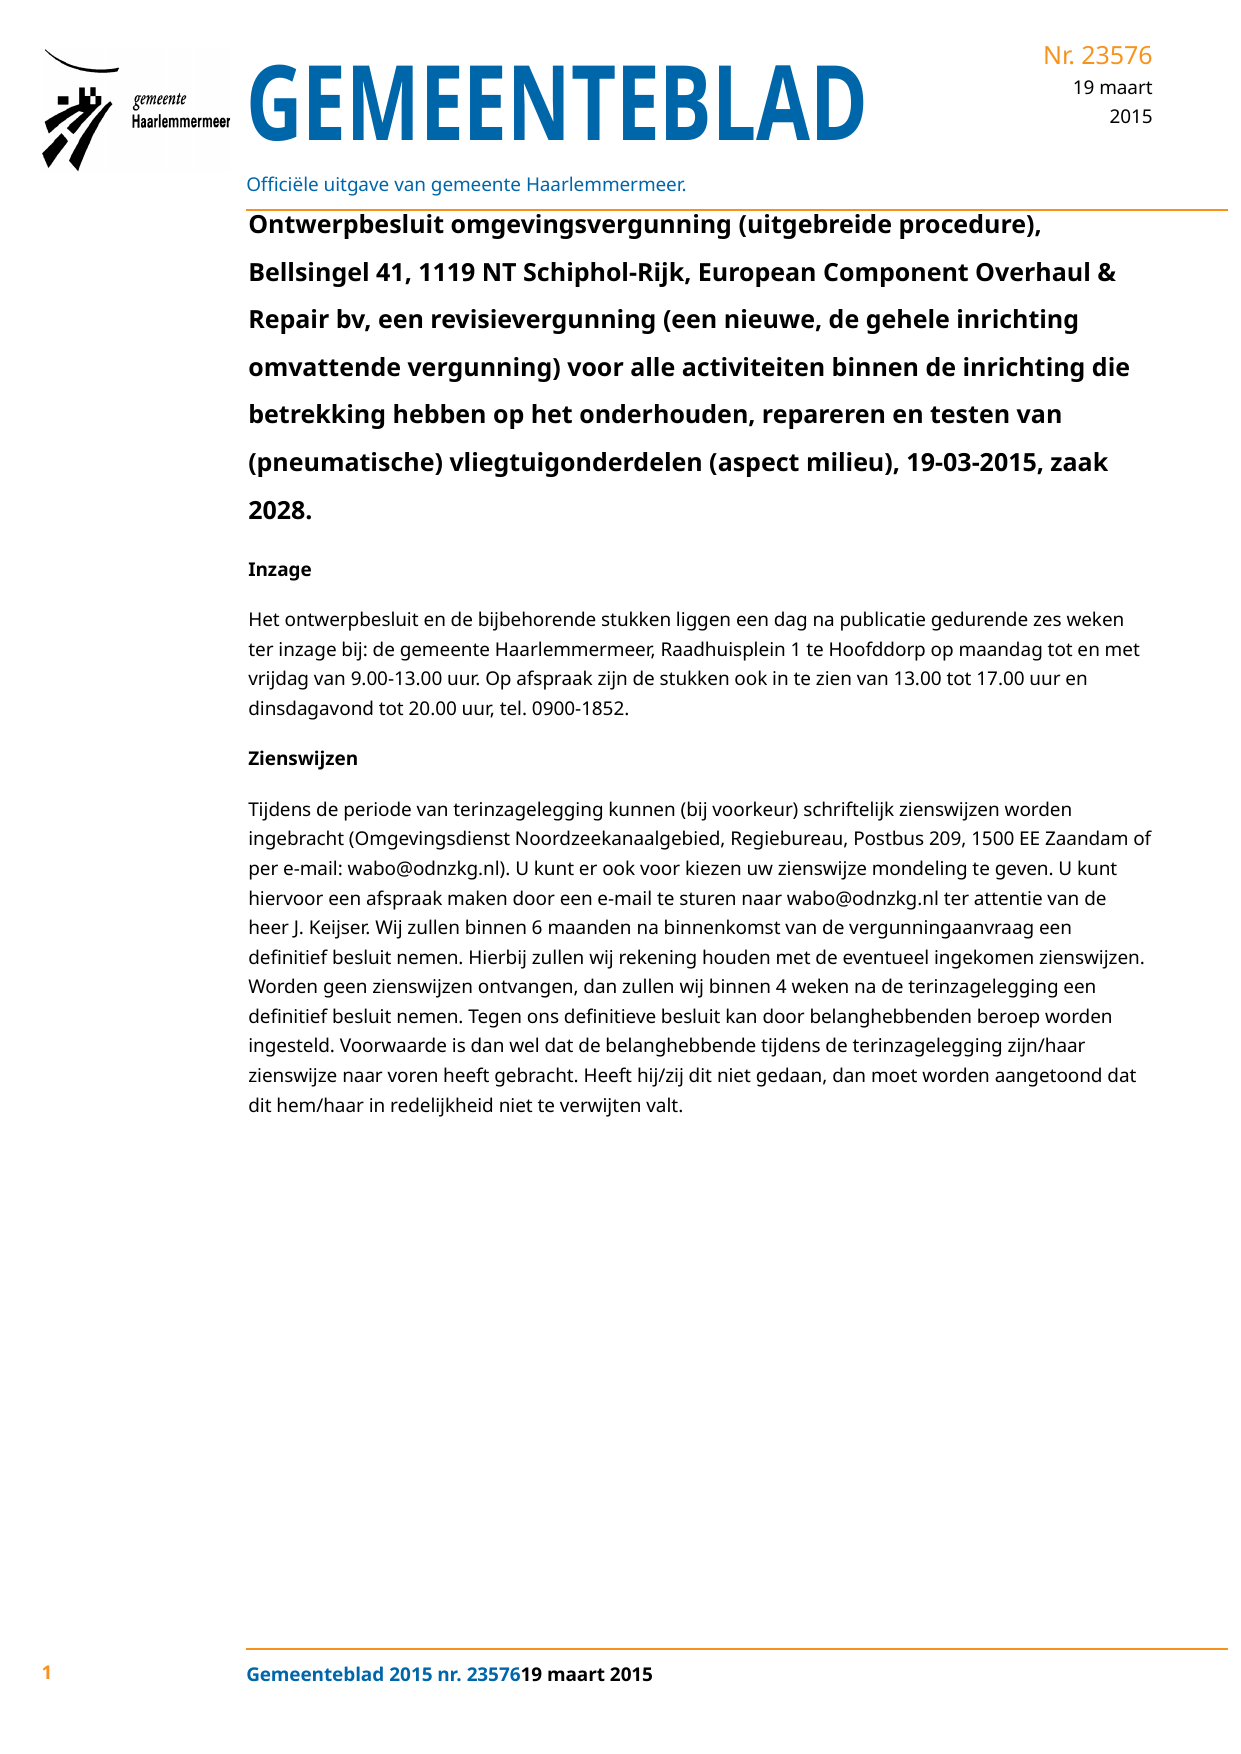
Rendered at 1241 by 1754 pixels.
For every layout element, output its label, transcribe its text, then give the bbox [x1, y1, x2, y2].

text Zienswijzen [248, 746, 1152, 771]
text Ontwerpbesluit omgevingsvergunning (uitgebreide procedure), Bellsingel 41, 1119 NT Schiphol-Rijk, European Component Overhaul & Repair bv, een revisievergunning (een nieuwe, de gehele inrichting omvattende vergunning) voor alle activiteiten binnen de inrichting die betrekking hebben op het onderhouden, repareren en testen van (pneumatische) vliegtuigonderdelen (aspect milieu), 19-03-2015, zaak 2028. [248, 211, 1152, 526]
text Het ontwerpbesluit en de bijbehorende stukken liggen een dag na publicatie gedurende zes weken ter inzage bij: de gemeente Haarlemmermeer, Raadhuisplein 1 te Hoofddorp op maandag tot en met vrijdag van 9.00-13.00 uur. Op afspraak zijn de stukken ook in te zien van 13.00 tot 17.00 uur en dinsdagavond tot 20.00 uur, tel. 0900-1852. [248, 606, 1152, 721]
picture [41, 47, 231, 172]
text Inzage [248, 556, 1152, 582]
text Tijdens de periode van terinzagelegging kunnen (bij voorkeur) schriftelijk zienswijzen worden ingebracht (Omgevingsdienst Noordzeekanaalgebied, Regiebureau, Postbus 209, 1500 EE Zaandam of per e-mail: wabo@odnzkg.nl). U kunt er ook voor kiezen uw zienswijze mondeling te geven. U kunt hiervoor een afspraak maken door een e-mail te sturen naar wabo@odnzkg.nl ter attentie van de heer J. Keijser. Wij zullen binnen 6 maanden na binnenkomst van de vergunningaanvraag een definitief besluit nemen. Hierbij zullen wij rekening houden met de eventueel ingekomen zienswijzen. Worden geen zienswijzen ontvangen, dan zullen wij binnen 4 weken na de terinzagelegging een definitief besluit nemen. Tegen ons definitieve besluit kan door belanghebbenden beroep worden ingesteld. Voorwaarde is dan wel dat de belanghebbende tijdens de terinzagelegging zijn/haar zienswijze naar voren heeft gebracht. Heeft hij/zij dit niet gedaan, dan moet worden aangetoond dat dit hem/haar in redelijkheid niet te verwijten valt. [248, 796, 1152, 1117]
